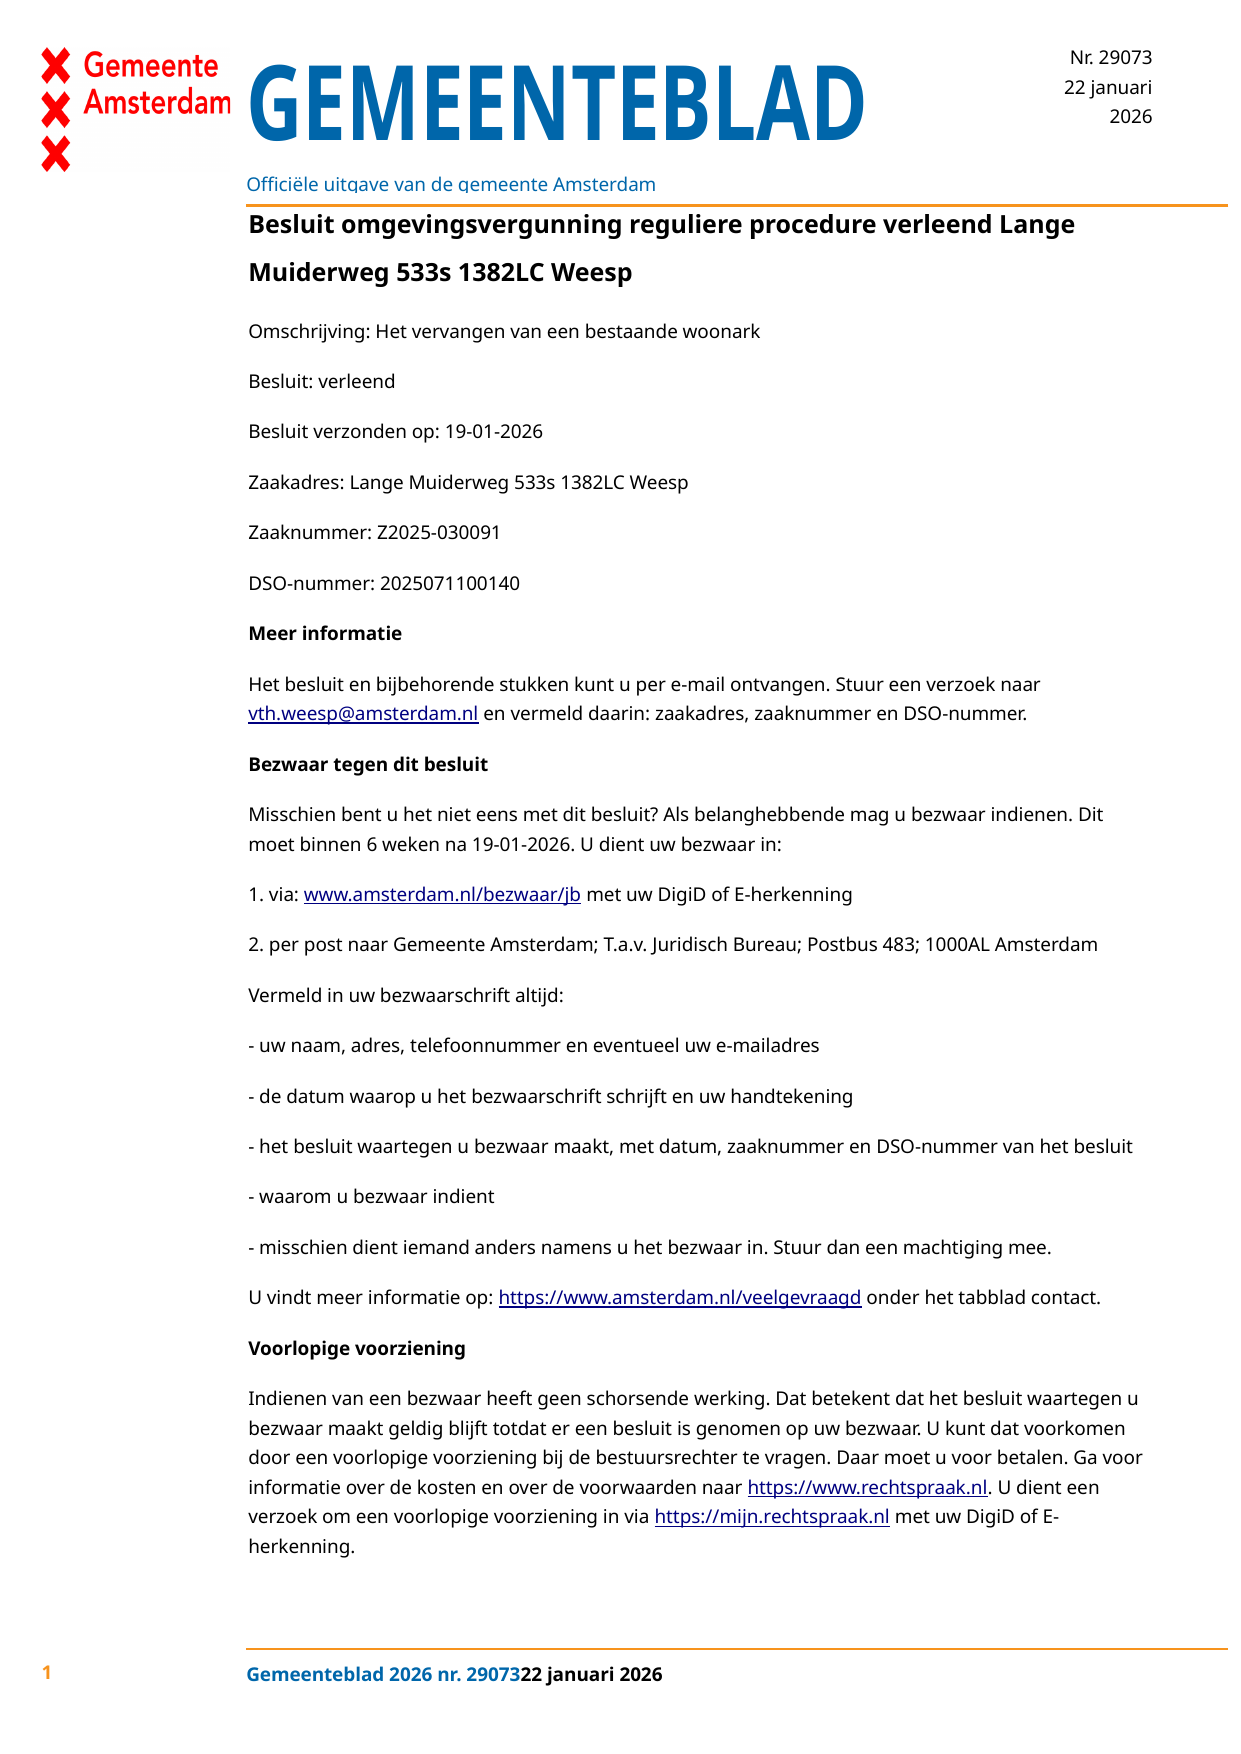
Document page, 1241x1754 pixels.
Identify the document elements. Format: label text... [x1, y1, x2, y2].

text Omschrijving: Het vervangen van een bestaande woonark [248, 318, 1152, 344]
text Het besluit en bijbehorende stukken kunt u per e-mail ontvangen. Stuur een verzoek naar vth.weesp@amsterdam.nl en vermeld daarin: zaakadres, zaaknummer en DSO-nummer. [248, 671, 1152, 726]
text 1. via: www.amsterdam.nl/bezwaar/jb met uw DigiD of E-herkenning [248, 881, 1152, 907]
text DSO-nummer: 2025071100140 [248, 570, 1152, 596]
text Besluit omgevingsvergunning reguliere procedure verleend Lange Muiderweg 533s 1382LC Weesp [248, 207, 1152, 288]
text Bezwaar tegen dit besluit [248, 751, 1152, 777]
text - misschien dient iemand anders namens u het bezwaar in. Stuur dan een machtiging mee. [248, 1234, 1152, 1260]
text - het besluit waartegen u bezwaar maakt, met datum, zaaknummer en DSO-nummer van het besluit [248, 1133, 1152, 1159]
text Zaaknummer: Z2025-030091 [248, 519, 1152, 545]
picture [41, 47, 231, 172]
text Misschien bent u het niet eens met dit besluit? Als belanghebbende mag u bezwaar indienen. Dit moet binnen 6 weken na 19-01-2026. U dient uw bezwaar in: [248, 801, 1152, 857]
text - uw naam, adres, telefoonnummer en eventueel uw e-mailadres [248, 1032, 1152, 1058]
text Vermeld in uw bezwaarschrift altijd: [248, 982, 1152, 1008]
text - waarom u bezwaar indient [248, 1184, 1152, 1209]
text Voorlopige voorziening [248, 1335, 1152, 1361]
text Besluit: verleend [248, 368, 1152, 394]
text Meer informatie [248, 620, 1152, 646]
text - de datum waarop u het bezwaarschrift schrijft en uw handtekening [248, 1083, 1152, 1109]
text 2. per post naar Gemeente Amsterdam; T.a.v. Juridisch Bureau; Postbus 483; 1000AL Amsterdam [248, 932, 1152, 957]
text Indienen van een bezwaar heeft geen schorsende werking. Dat betekent dat het besluit waartegen u bezwaar maakt geldig blijft totdat er een besluit is genomen op uw bezwaar. U kunt dat voorkomen door een voorlopige voorziening bij de bestuursrechter te vragen. Daar moet u voor betalen. Ga voor informatie over de kosten en over de voorwaarden naar https://www.rechtspraak.nl. U dient een verzoek om een voorlopige voorziening in via https://mijn.rechtspraak.nl met uw DigiD of E-herkenning. [248, 1385, 1152, 1559]
text U vindt meer informatie op: https://www.amsterdam.nl/veelgevraagd onder het tabblad contact. [248, 1284, 1152, 1310]
text Zaakadres: Lange Muiderweg 533s 1382LC Weesp [248, 469, 1152, 495]
text Besluit verzonden op: 19-01-2026 [248, 419, 1152, 444]
